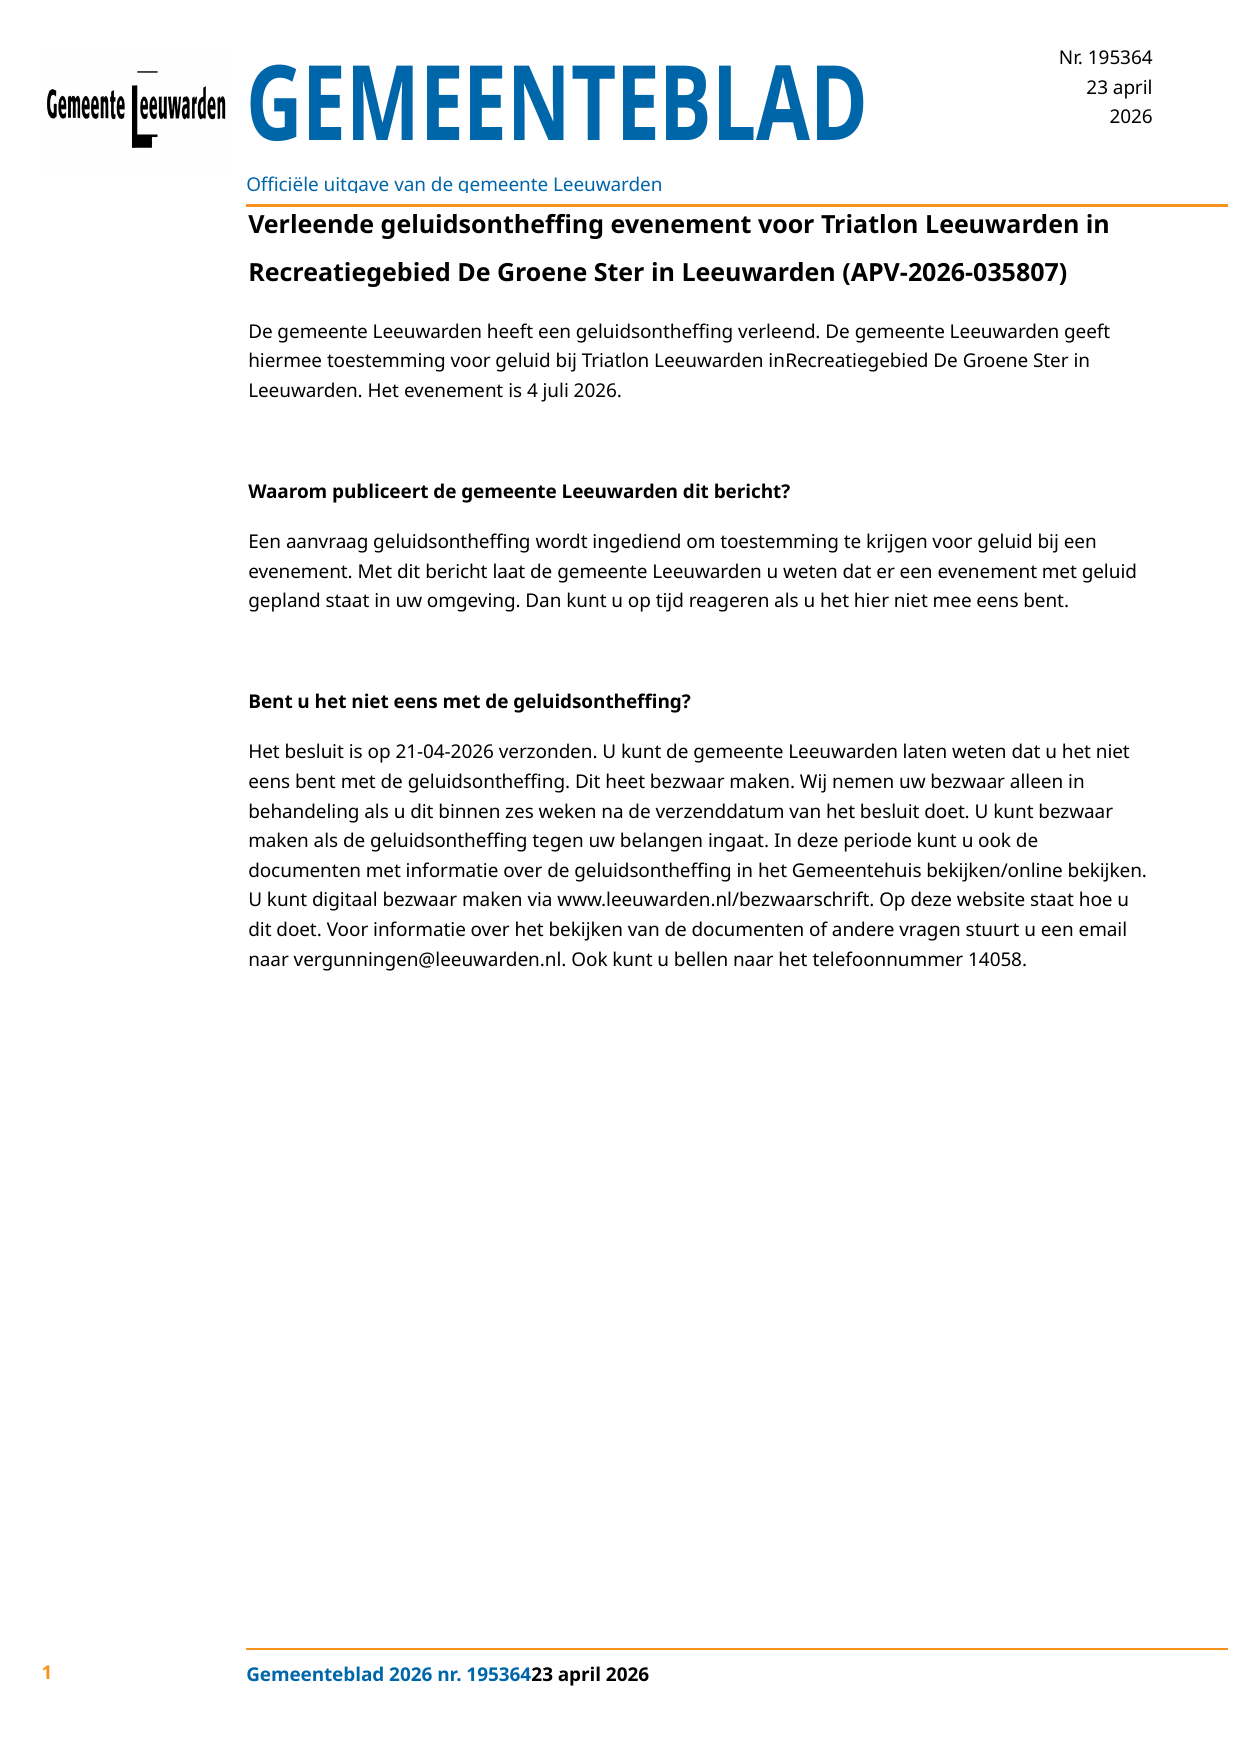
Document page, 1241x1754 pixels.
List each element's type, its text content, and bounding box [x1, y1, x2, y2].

text Waarom publiceert de gemeente Leeuwarden dit bericht? [248, 478, 1152, 504]
text Bent u het niet eens met de geluidsontheffing? [248, 688, 1152, 714]
text De gemeente Leeuwarden heeft een geluidsontheffing verleend. De gemeente Leeuwarden geeft hiermee toestemming voor geluid bij Triatlon Leeuwarden inRecreatiegebied De Groene Ster in Leeuwarden. Het evenement is 4 juli 2026. [248, 318, 1152, 403]
text Een aanvraag geluidsontheffing wordt ingediend om toestemming te krijgen voor geluid bij een evenement. Met dit bericht laat de gemeente Leeuwarden u weten dat er een evenement met geluid gepland staat in uw omgeving. Dan kunt u op tijd reageren als u het hier niet mee eens bent. [248, 528, 1152, 613]
text Het besluit is op 21-04-2026 verzonden. U kunt de gemeente Leeuwarden laten weten dat u het niet eens bent met de geluidsontheffing. Dit heet bezwaar maken. Wij nemen uw bezwaar alleen in behandeling als u dit binnen zes weken na de verzenddatum van het besluit doet. U kunt bezwaar maken als de geluidsontheffing tegen uw belangen ingaat. In deze periode kunt u ook de documenten met informatie over de geluidsontheffing in het Gemeentehuis bekijken/online bekijken. U kunt digitaal bezwaar maken via www.leeuwarden.nl/bezwaarschrift. Op deze website staat hoe u dit doet. Voor informatie over het bekijken van de documenten of andere vragen stuurt u een email naar vergunningen@leeuwarden.nl. Ook kunt u bellen naar het telefoonnummer 14058. [248, 739, 1152, 972]
picture [41, 47, 231, 172]
text Verleende geluidsontheffing evenement voor Triatlon Leeuwarden in Recreatiegebied De Groene Ster in Leeuwarden (APV-2026-035807) [248, 207, 1152, 288]
